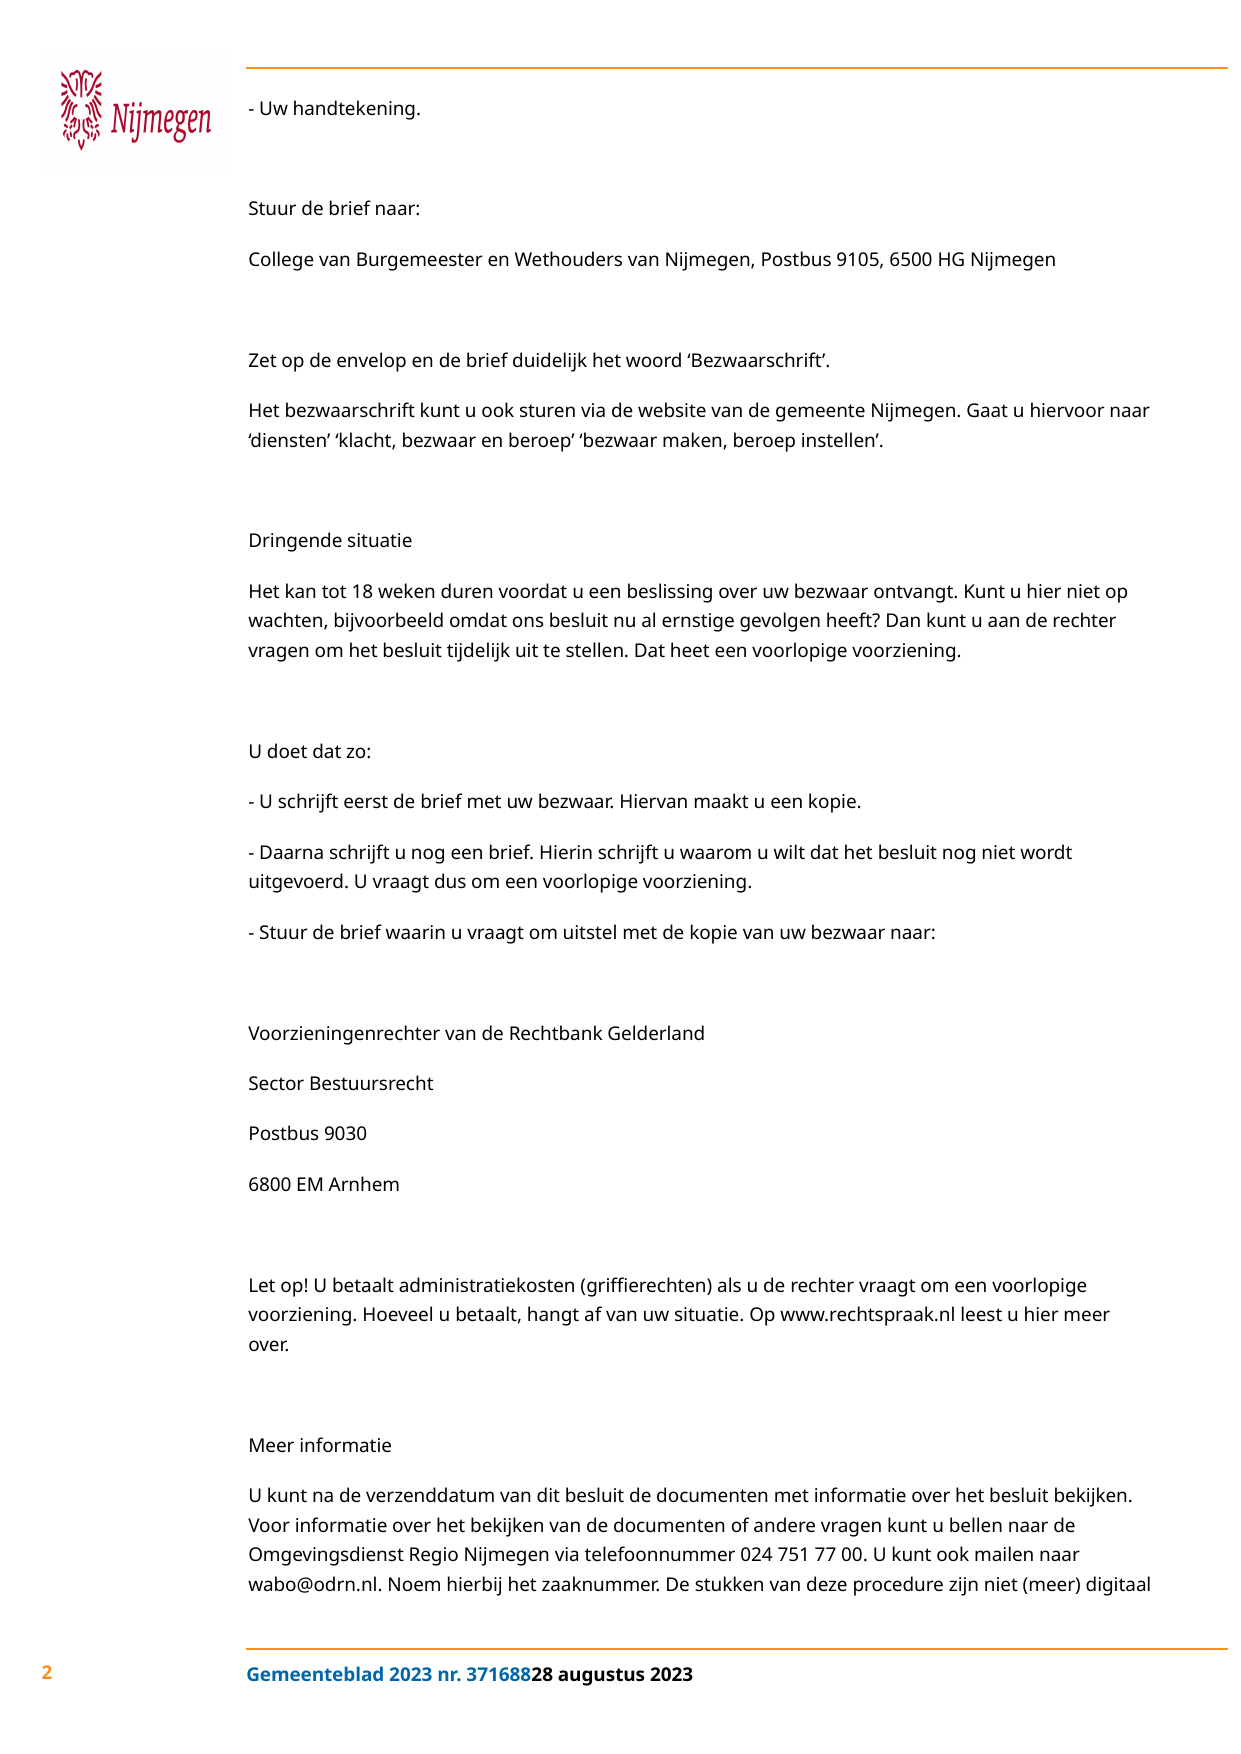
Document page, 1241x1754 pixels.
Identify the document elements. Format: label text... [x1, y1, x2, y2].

text Stuur de brief naar: [248, 196, 1152, 221]
text - Stuur de brief waarin u vraagt om uitstel met de kopie van uw bezwaar naar: [248, 919, 1152, 945]
text Postbus 9030 [248, 1121, 1152, 1146]
text Meer informatie [248, 1432, 1152, 1458]
text College van Burgemeester en Wethouders van Nijmegen, Postbus 9105, 6500 HG Nijmegen [248, 246, 1152, 272]
text Dringende situatie [248, 528, 1152, 553]
text - U schrijft eerst de brief met uw bezwaar. Hiervan maakt u een kopie. [248, 788, 1152, 814]
text Zet op de envelop en de brief duidelijk het woord ‘Bezwaarschrift’. [248, 347, 1152, 373]
text Het kan tot 18 weken duren voordat u een beslissing over uw bezwaar ontvangt. Kunt u hier niet op wachten, bijvoorbeeld omdat ons besluit nu al ernstige gevolgen heeft? Dan kunt u aan de rechter vragen om het besluit tijdelijk uit te stellen. Dat heet een voorlopige voorziening. [248, 578, 1152, 663]
text U kunt na de verzenddatum van dit besluit de documenten met informatie over het besluit bekijken. Voor informatie over het bekijken van de documenten of andere vragen kunt u bellen naar de Omgevingsdienst Regio Nijmegen via telefoonnummer 024 751 77 00. U kunt ook mailen naar wabo@odrn.nl. Noem hierbij het zaaknummer. De stukken van deze procedure zijn niet (meer) digitaal [248, 1482, 1152, 1597]
text Sector Bestuursrecht [248, 1070, 1152, 1096]
picture [41, 47, 231, 172]
text - Daarna schrijft u nog een brief. Hierin schrijft u waarom u wilt dat het besluit nog niet wordt uitgevoerd. U vraagt dus om een voorlopige voorziening. [248, 839, 1152, 894]
text - Uw handtekening. [248, 95, 1152, 121]
text 6800 EM Arnhem [248, 1171, 1152, 1197]
text Voorzieningenrechter van de Rechtbank Gelderland [248, 1020, 1152, 1046]
text U doet dat zo: [248, 738, 1152, 764]
text Het bezwaarschrift kunt u ook sturen via de website van de gemeente Nijmegen. Gaat u hiervoor naar ‘diensten’ ‘klacht, bezwaar en beroep’ ‘bezwaar maken, beroep instellen’. [248, 397, 1152, 453]
text Let op! U betaalt administratiekosten (griffierechten) als u de rechter vraagt om een voorlopige voorziening. Hoeveel u betaalt, hangt af van uw situatie. Op www.rechtspraak.nl leest u hier meer over. [248, 1272, 1152, 1357]
